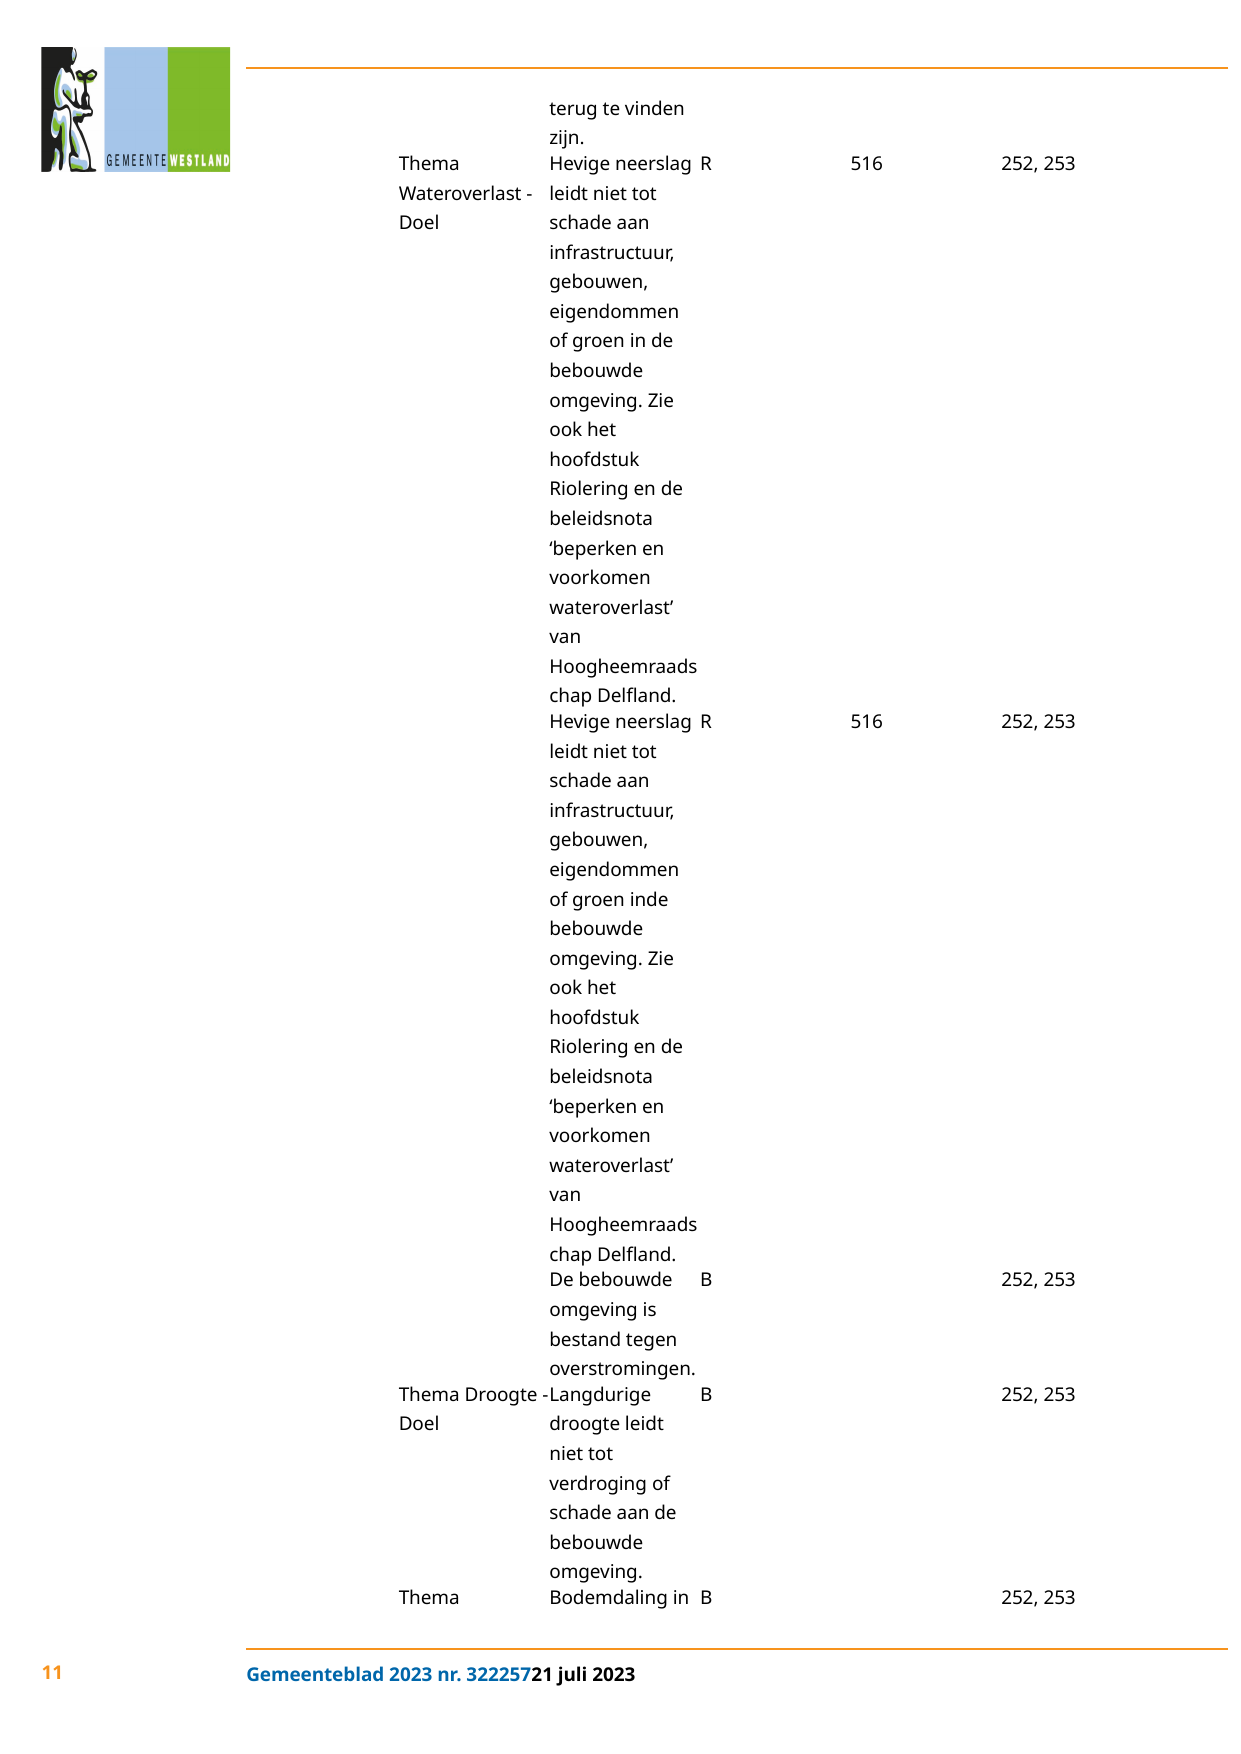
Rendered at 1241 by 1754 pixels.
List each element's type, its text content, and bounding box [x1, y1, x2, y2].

table_cell [248, 1584, 398, 1610]
table_cell 252, 253 [1001, 1584, 1152, 1610]
table_cell [248, 95, 398, 150]
table_cell [399, 1267, 549, 1381]
table_cell [248, 150, 398, 708]
table_cell Hevige neerslag leidt niet tot schade aan infrastructuur, gebouwen, eigendommen of groen inde bebouwde omgeving. Zie ook het hoofdstuk Riolering en de beleidsnota ‘beperken en voorkomen wateroverlast’ van Hoogheemraadschap Delfland. [549, 708, 700, 1267]
table_cell [850, 95, 1001, 150]
table_cell 516 [850, 150, 1001, 708]
table_cell Thema Droogte - Doel [399, 1381, 549, 1584]
table_cell R [700, 150, 850, 708]
picture [41, 47, 231, 172]
table_cell [850, 1267, 1001, 1381]
table_cell [850, 1381, 1001, 1584]
table_cell Bodemdaling in [549, 1584, 700, 1610]
table_cell 516 [850, 708, 1001, 1267]
table_cell [399, 95, 549, 150]
table_cell [399, 708, 549, 1267]
table_cell [700, 95, 850, 150]
table_cell Thema [399, 1584, 549, 1610]
table_cell Hevige neerslag leidt niet tot schade aan infrastructuur, gebouwen, eigendommen of groen in de bebouwde omgeving. Zie ook het hoofdstuk Riolering en de beleidsnota ‘beperken en voorkomen wateroverlast’ van Hoogheemraadschap Delfland. [549, 150, 700, 708]
table_cell [248, 708, 398, 1267]
table_cell Thema Wateroverlast - Doel [399, 150, 549, 708]
table_cell R [700, 708, 850, 1267]
table_cell 252, 253 [1001, 150, 1152, 708]
table_cell De bebouwde omgeving is bestand tegen overstromingen. [549, 1267, 700, 1381]
table_cell Langdurige droogte leidt niet tot verdroging of schade aan de bebouwde omgeving. [549, 1381, 700, 1584]
table_cell B [700, 1584, 850, 1610]
table_cell [850, 1584, 1001, 1610]
table_cell 252, 253 [1001, 1267, 1152, 1381]
table_cell [248, 1381, 398, 1584]
table_cell [248, 1267, 398, 1381]
table_cell 252, 253 [1001, 1381, 1152, 1584]
table_cell B [700, 1381, 850, 1584]
table_cell 252, 253 [1001, 708, 1152, 1267]
table_cell B [700, 1267, 850, 1381]
table_cell [1001, 95, 1152, 150]
table_cell terug te vinden zijn. [549, 95, 700, 150]
